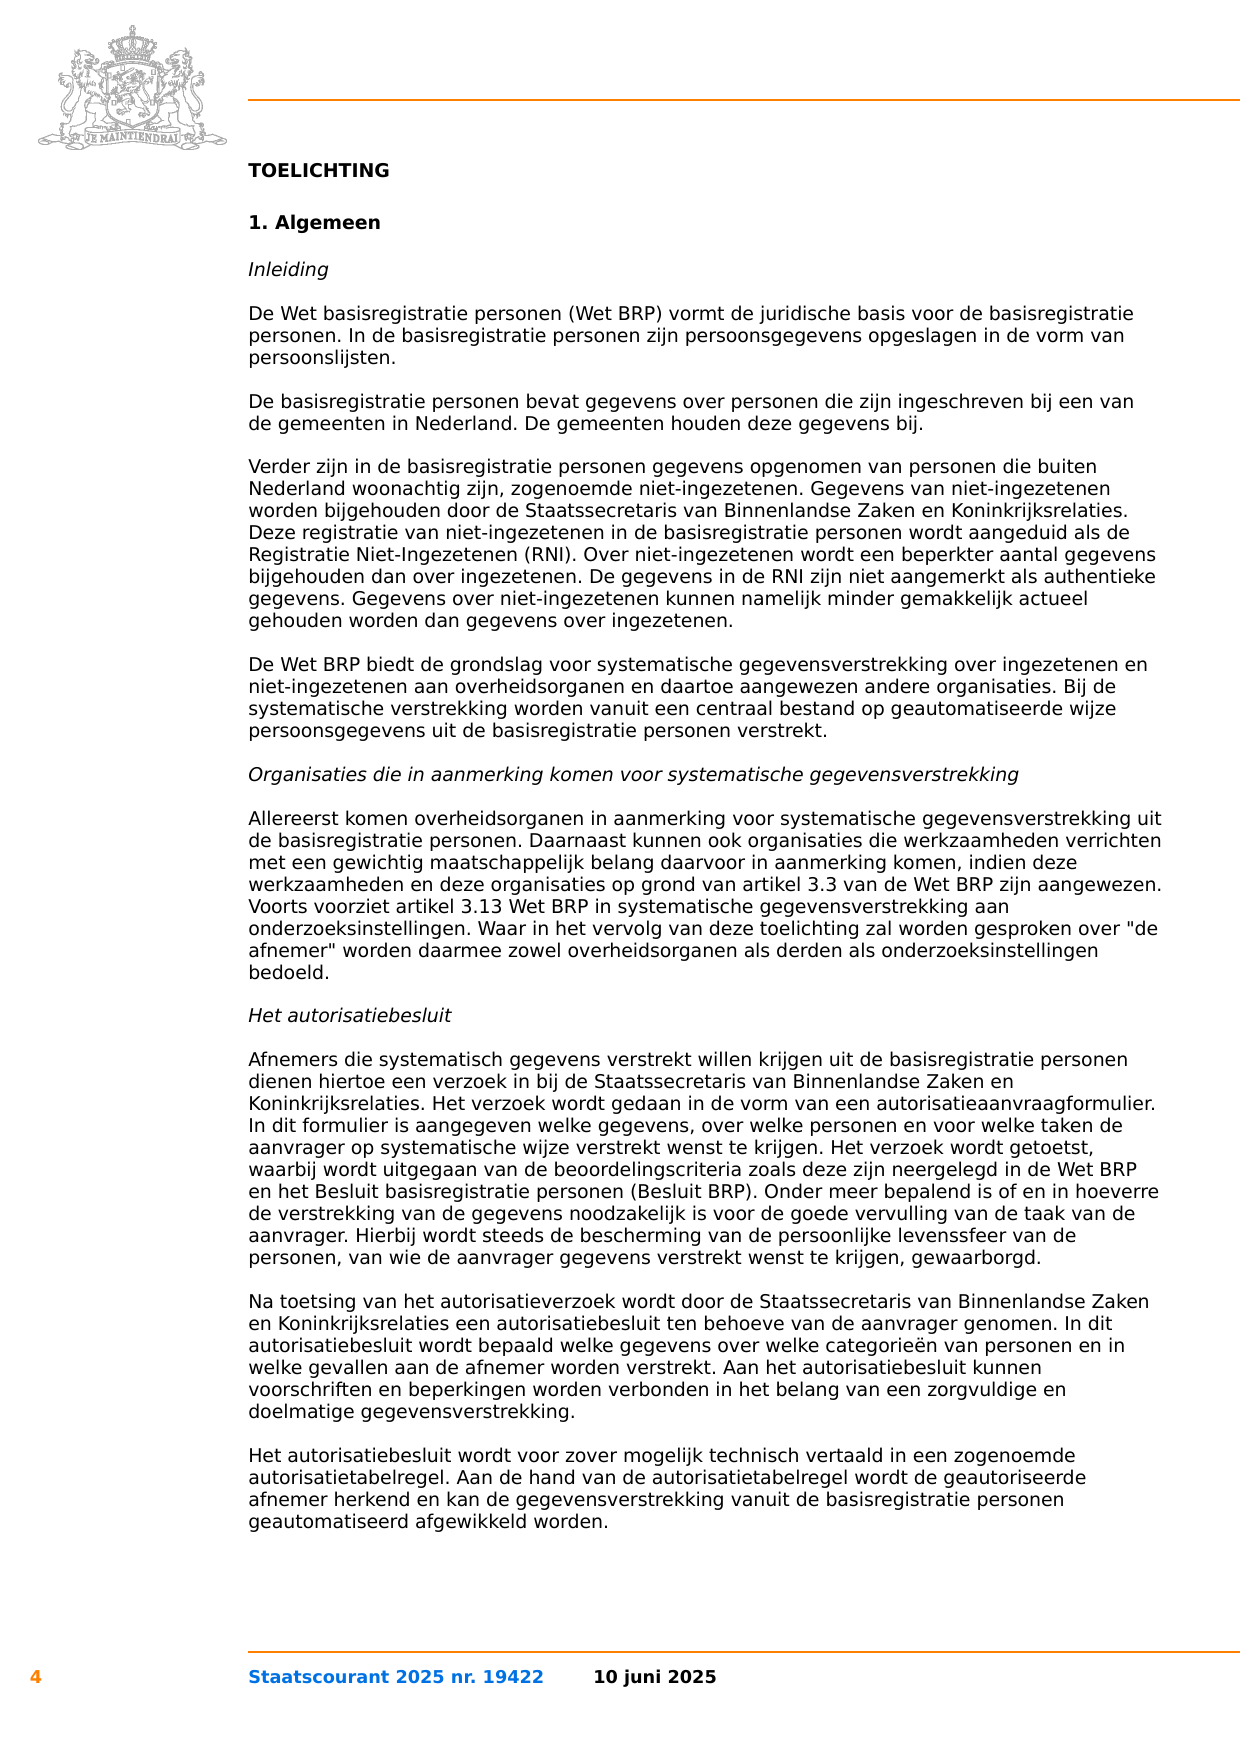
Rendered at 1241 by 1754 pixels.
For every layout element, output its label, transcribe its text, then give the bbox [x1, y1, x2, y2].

text Allereerst komen overheidsorganen in aanmerking voor systematische gegevensverstrekking uit de basisregistratie personen. Daarnaast kunnen ook organisaties die werkzaamheden verrichten met een gewichtig maatschappelijk belang daarvoor in aanmerking komen, indien deze werkzaamheden en deze organisaties op grond van artikel 3.3 van de Wet BRP zijn aangewezen. Voorts voorziet artikel 3.13 Wet BRP in systematische gegevensverstrekking aan onderzoeksinstellingen. Waar in het vervolg van deze toelichting zal worden gesproken over "de afnemer" worden daarmee zowel overheidsorganen als derden als onderzoeksinstellingen bedoeld. [248, 808, 1163, 983]
subtitle Inleiding [248, 259, 1163, 281]
subtitle TOELICHTING [248, 160, 1163, 182]
subtitle 1. Algemeen [248, 212, 1163, 234]
picture [38, 25, 227, 150]
text Verder zijn in de basisregistratie personen gegevens opgenomen van personen die buiten Nederland woonachtig zijn, zogenoemde niet-ingezetenen. Gegevens van niet-ingezetenen worden bijgehouden door de Staatssecretaris van Binnenlandse Zaken en Koninkrijksrelaties. Deze registratie van niet-ingezetenen in de basisregistratie personen wordt aangeduid als de Registratie Niet-Ingezetenen (RNI). Over niet-ingezetenen wordt een beperkter aantal gegevens bijgehouden dan over ingezetenen. De gegevens in de RNI zijn niet aangemerkt als authentieke gegevens. Gegevens over niet-ingezetenen kunnen namelijk minder gemakkelijk actueel gehouden worden dan gegevens over ingezetenen. [248, 456, 1163, 632]
subtitle Het autorisatiebesluit [248, 1005, 1163, 1027]
text Na toetsing van het autorisatieverzoek wordt door de Staatssecretaris van Binnenlandse Zaken en Koninkrijksrelaties een autorisatiebesluit ten behoeve van de aanvrager genomen. In dit autorisatiebesluit wordt bepaald welke gegevens over welke categorieën van personen en in welke gevallen aan de afnemer worden verstrekt. Aan het autorisatiebesluit kunnen voorschriften en beperkingen worden verbonden in het belang van een zorgvuldige en doelmatige gegevensverstrekking. [248, 1291, 1163, 1423]
text Afnemers die systematisch gegevens verstrekt willen krijgen uit de basisregistratie personen dienen hiertoe een verzoek in bij de Staatssecretaris van Binnenlandse Zaken en Koninkrijksrelaties. Het verzoek wordt gedaan in de vorm van een autorisatieaanvraagformulier. In dit formulier is aangegeven welke gegevens, over welke personen en voor welke taken de aanvrager op systematische wijze verstrekt wenst te krijgen. Het verzoek wordt getoetst, waarbij wordt uitgegaan van de beoordelingscriteria zoals deze zijn neergelegd in de Wet BRP en het Besluit basisregistratie personen (Besluit BRP). Onder meer bepalend is of en in hoeverre de verstrekking van de gegevens noodzakelijk is voor de goede vervulling van de taak van de aanvrager. Hierbij wordt steeds de bescherming van de persoonlijke levenssfeer van de personen, van wie de aanvrager gegevens verstrekt wenst te krijgen, gewaarborgd. [248, 1049, 1163, 1269]
subtitle Organisaties die in aanmerking komen voor systematische gegevensverstrekking [248, 764, 1163, 786]
text De Wet BRP biedt de grondslag voor systematische gegevensverstrekking over ingezetenen en niet-ingezetenen aan overheidsorganen en daartoe aangewezen andere organisaties. Bij de systematische verstrekking worden vanuit een centraal bestand op geautomatiseerde wijze persoonsgegevens uit de basisregistratie personen verstrekt. [248, 654, 1163, 742]
text Het autorisatiebesluit wordt voor zover mogelijk technisch vertaald in een zogenoemde autorisatietabelregel. Aan de hand van de autorisatietabelregel wordt de geautoriseerde afnemer herkend en kan de gegevensverstrekking vanuit de basisregistratie personen geautomatiseerd afgewikkeld worden. [248, 1445, 1163, 1533]
text De Wet basisregistratie personen (Wet BRP) vormt de juridische basis voor de basisregistratie personen. In de basisregistratie personen zijn persoonsgegevens opgeslagen in de vorm van persoonslijsten. [248, 303, 1163, 369]
text De basisregistratie personen bevat gegevens over personen die zijn ingeschreven bij een van de gemeenten in Nederland. De gemeenten houden deze gegevens bij. [248, 391, 1163, 434]
